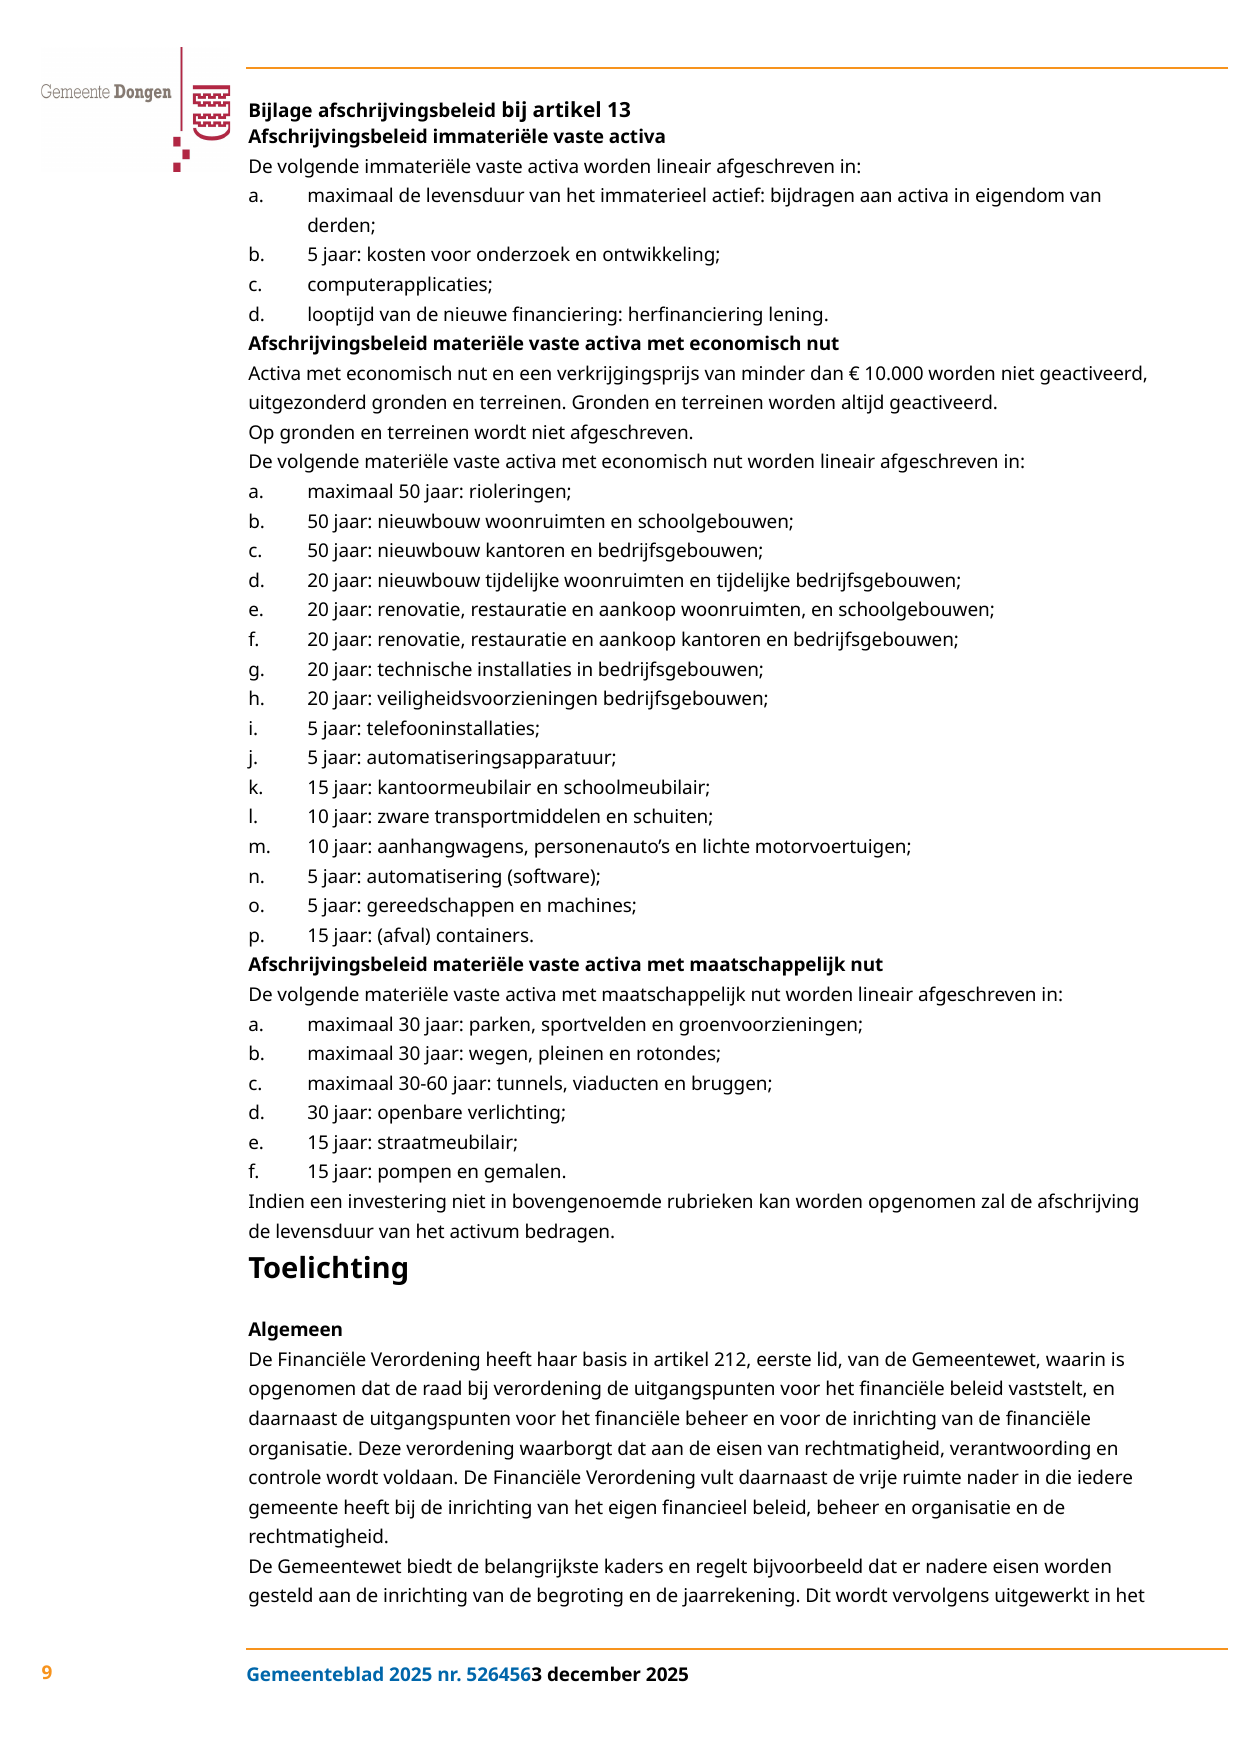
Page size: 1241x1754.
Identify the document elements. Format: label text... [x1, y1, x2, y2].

list 20 jaar: renovatie, restauratie en aankoop kantoren en bedrijfsgebouwen; [248, 626, 1152, 652]
list 15 jaar: kantoormeubilair en schoolmeubilair; [248, 774, 1152, 800]
list 5 jaar: automatisering (software); [248, 863, 1152, 889]
list 50 jaar: nieuwbouw kantoren en bedrijfsgebouwen; [248, 537, 1152, 563]
list 20 jaar: nieuwbouw tijdelijke woonruimten en tijdelijke bedrijfsgebouwen; [248, 567, 1152, 593]
list maximaal 30-60 jaar: tunnels, viaducten en bruggen; [248, 1070, 1152, 1096]
list maximaal de levensduur van het immaterieel actief: bijdragen aan activa in eigendom van derden; [248, 182, 1152, 238]
list maximaal 30 jaar: parken, sportvelden en groenvoorzieningen; [248, 1011, 1152, 1037]
list maximaal 30 jaar: wegen, pleinen en rotondes; [248, 1040, 1152, 1066]
list 15 jaar: straatmeubilair; [248, 1129, 1152, 1155]
text Afschrijvingsbeleid immateriële vaste activa [248, 123, 1152, 149]
text De volgende immateriële vaste activa worden lineair afgeschreven in: [248, 153, 1152, 179]
list 20 jaar: veiligheidsvoorzieningen bedrijfsgebouwen; [248, 685, 1152, 711]
text De volgende materiële vaste activa met maatschappelijk nut worden lineair afgeschreven in: [248, 981, 1152, 1007]
text De Gemeentewet biedt de belangrijkste kaders en regelt bijvoorbeeld dat er nadere eisen worden gesteld aan de inrichting van de begroting en de jaarrekening. Dit wordt vervolgens uitgewerkt in het [248, 1553, 1152, 1608]
list 5 jaar: automatiseringsapparatuur; [248, 744, 1152, 770]
list 10 jaar: zware transportmiddelen en schuiten; [248, 804, 1152, 829]
text Op gronden en terreinen wordt niet afgeschreven. [248, 419, 1152, 445]
text De Financiële Verordening heeft haar basis in artikel 212, eerste lid, van de Gemeentewet, waarin is opgenomen dat de raad bij verordening de uitgangspunten voor het financiële beleid vaststelt, en daarnaast de uitgangspunten voor het financiële beheer en voor de inrichting van de financiële organisatie. Deze verordening waarborgt dat aan de eisen van rechtmatigheid, verantwoording en controle wordt voldaan. De Financiële Verordening vult daarnaast de vrije ruimte nader in die iedere gemeente heeft bij de inrichting van het eigen financieel beleid, beheer en organisatie en de rechtmatigheid. [248, 1346, 1152, 1549]
list computerapplicaties; [248, 271, 1152, 297]
text Afschrijvingsbeleid materiële vaste activa met maatschappelijk nut [248, 952, 1152, 977]
list 5 jaar: telefooninstallaties; [248, 715, 1152, 741]
text Afschrijvingsbeleid materiële vaste activa met economisch nut [248, 330, 1152, 356]
text Activa met economisch nut en een verkrijgingsprijs van minder dan € 10.000 worden niet geactiveerd, uitgezonderd gronden en terreinen. Gronden en terreinen worden altijd geactiveerd. [248, 360, 1152, 415]
list 5 jaar: gereedschappen en machines; [248, 892, 1152, 918]
list 30 jaar: openbare verlichting; [248, 1099, 1152, 1125]
list 20 jaar: renovatie, restauratie en aankoop woonruimten, en schoolgebouwen; [248, 597, 1152, 622]
text De volgende materiële vaste activa met economisch nut worden lineair afgeschreven in: [248, 449, 1152, 474]
list 15 jaar: (afval) containers. [248, 922, 1152, 948]
list 50 jaar: nieuwbouw woonruimten en schoolgebouwen; [248, 508, 1152, 534]
picture [41, 47, 231, 172]
text Bijlage afschrijvingsbeleid bij artikel 13 [248, 95, 1152, 123]
text Indien een investering niet in bovengenoemde rubrieken kan worden opgenomen zal de afschrijving de levensduur van het activum bedragen. [248, 1188, 1152, 1244]
list maximaal 50 jaar: rioleringen; [248, 478, 1152, 504]
list 15 jaar: pompen en gemalen. [248, 1159, 1152, 1184]
text Algemeen [248, 1316, 1152, 1342]
list looptijd van de nieuwe financiering: herfinanciering lening. [248, 301, 1152, 327]
list 5 jaar: kosten voor onderzoek en ontwikkeling; [248, 242, 1152, 267]
list 20 jaar: technische installaties in bedrijfsgebouwen; [248, 656, 1152, 682]
text Toelichting [248, 1247, 1152, 1287]
list 10 jaar: aanhangwagens, personenauto’s en lichte motorvoertuigen; [248, 833, 1152, 859]
